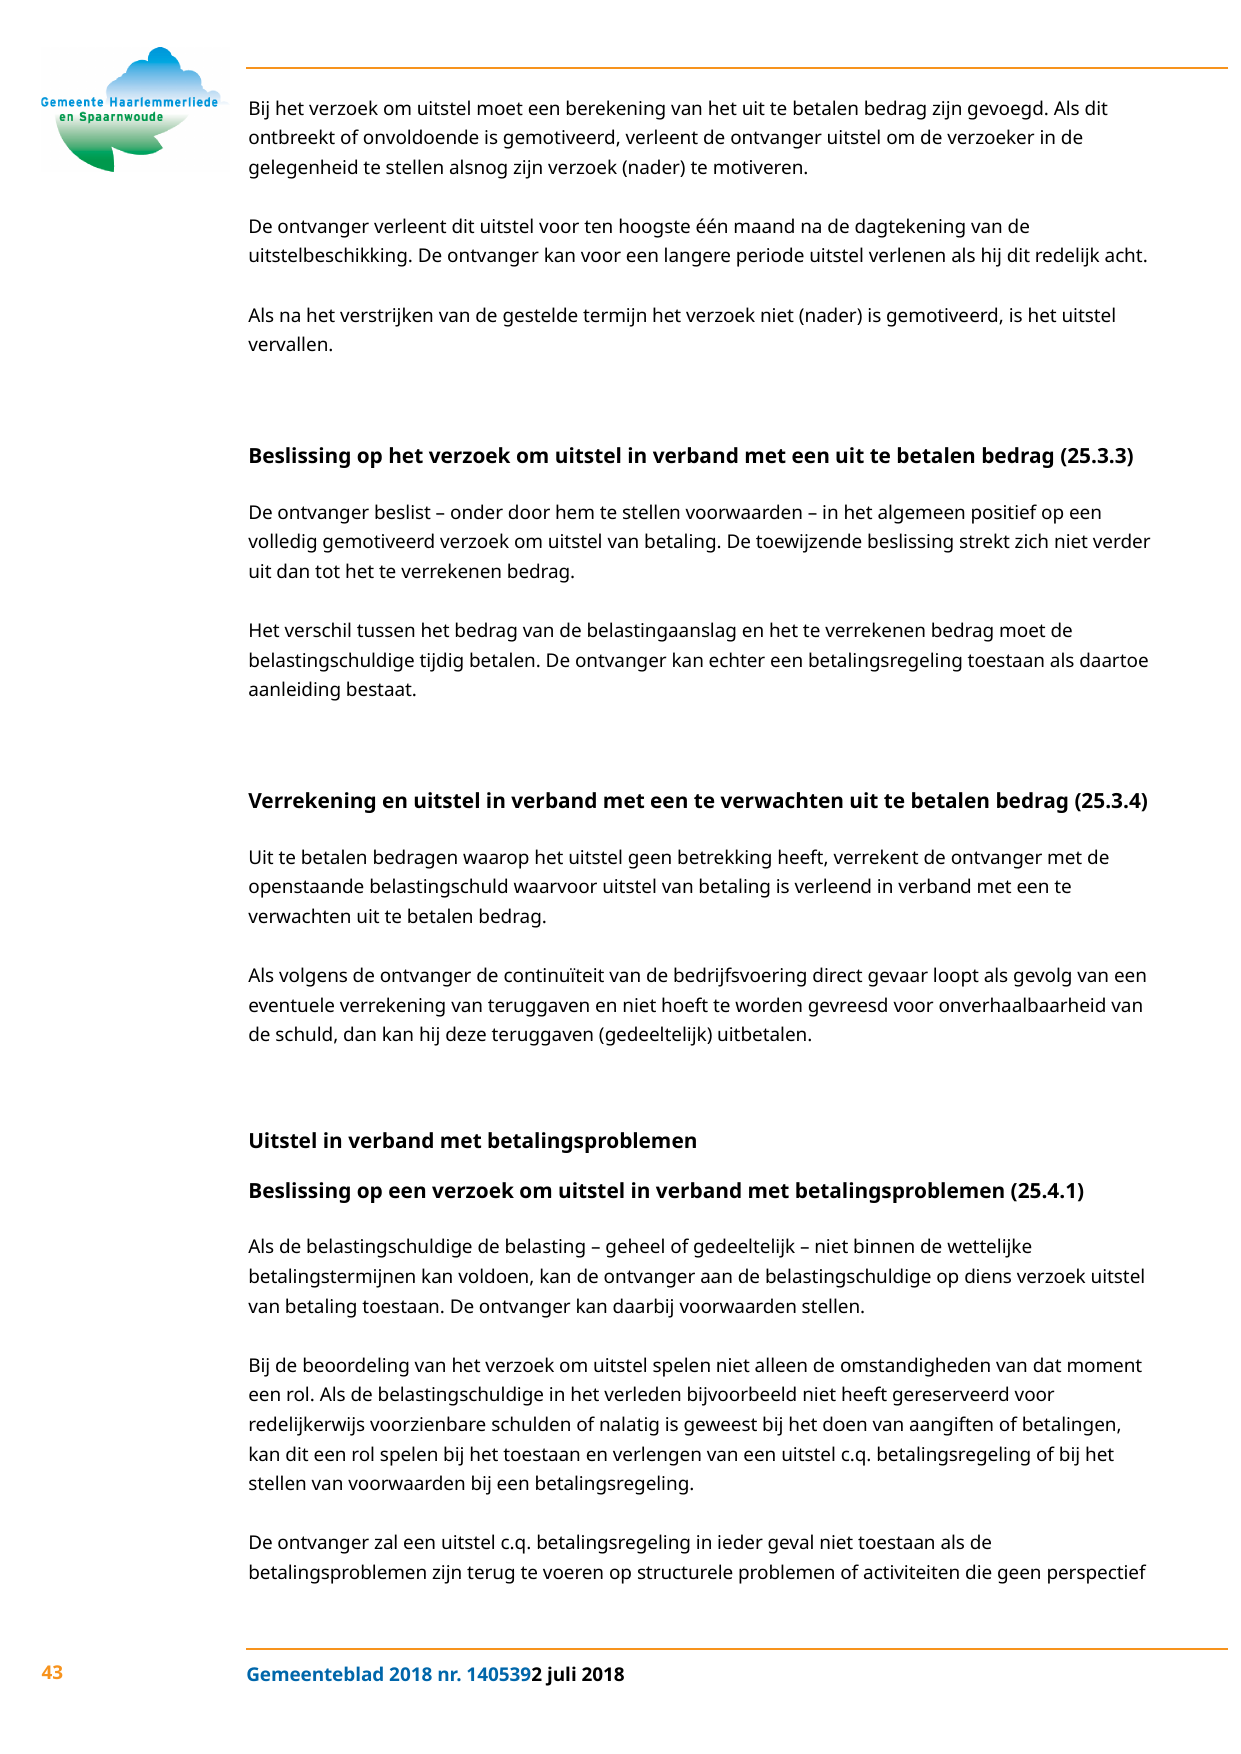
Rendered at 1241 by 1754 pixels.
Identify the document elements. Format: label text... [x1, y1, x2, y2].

text Uit te betalen bedragen waarop het uitstel geen betrekking heeft, verrekent de ontvanger met de openstaande belastingschuld waarvoor uitstel van betaling is verleend in verband met een te verwachten uit te betalen bedrag. [248, 844, 1152, 929]
text Beslissing op het verzoek om uitstel in verband met een uit te betalen bedrag (25.3.3) [248, 441, 1152, 469]
text Uitstel in verband met betalingsproblemen [248, 1126, 1152, 1155]
text De ontvanger zal een uitstel c.q. betalingsregeling in ieder geval niet toestaan als de betalingsproblemen zijn terug te voeren op structurele problemen of activiteiten die geen perspectief [248, 1529, 1152, 1585]
text Beslissing op een verzoek om uitstel in verband met betalingsproblemen (25.4.1) [248, 1176, 1152, 1204]
text Als na het verstrijken van de gestelde termijn het verzoek niet (nader) is gemotiveerd, is het uitstel vervallen. [248, 302, 1152, 357]
text Bij het verzoek om uitstel moet een berekening van het uit te betalen bedrag zijn gevoegd. Als dit ontbreekt of onvoldoende is gemotiveerd, verleent de ontvanger uitstel om de verzoeker in de gelegenheid te stellen alsnog zijn verzoek (nader) te motiveren. [248, 95, 1152, 180]
text Het verschil tussen het bedrag van de belastingaanslag en het te verrekenen bedrag moet de belastingschuldige tijdig betalen. De ontvanger kan echter een betalingsregeling toestaan als daartoe aanleiding bestaat. [248, 617, 1152, 702]
picture [41, 47, 231, 172]
text De ontvanger verleent dit uitstel voor ten hoogste één maand na de dagtekening van de uitstelbeschikking. De ontvanger kan voor een langere periode uitstel verlenen als hij dit redelijk acht. [248, 213, 1152, 268]
text De ontvanger beslist – onder door hem te stellen voorwaarden – in het algemeen positief op een volledig gemotiveerd verzoek om uitstel van betaling. De toewijzende beslissing strekt zich niet verder uit dan tot het te verrekenen bedrag. [248, 499, 1152, 584]
text Als volgens de ontvanger de continuïteit van de bedrijfsvoering direct gevaar loopt als gevolg van een eventuele verrekening van teruggaven en niet hoeft te worden gevreesd voor onverhaalbaarheid van de schuld, dan kan hij deze teruggaven (gedeeltelijk) uitbetalen. [248, 962, 1152, 1047]
text Verrekening en uitstel in verband met een te verwachten uit te betalen bedrag (25.3.4) [248, 786, 1152, 814]
text Als de belastingschuldige de belasting – geheel of gedeeltelijk – niet binnen de wettelijke betalingstermijnen kan voldoen, kan de ontvanger aan de belastingschuldige op diens verzoek uitstel van betaling toestaan. De ontvanger kan daarbij voorwaarden stellen. [248, 1234, 1152, 1319]
text Bij de beoordeling van het verzoek om uitstel spelen niet alleen de omstandigheden van dat moment een rol. Als de belastingschuldige in het verleden bijvoorbeeld niet heeft gereserveerd voor redelijkerwijs voorzienbare schulden of nalatig is geweest bij het doen van aangiften of betalingen, kan dit een rol spelen bij het toestaan en verlengen van een uitstel c.q. betalingsregeling of bij het stellen van voorwaarden bij een betalingsregeling. [248, 1352, 1152, 1496]
